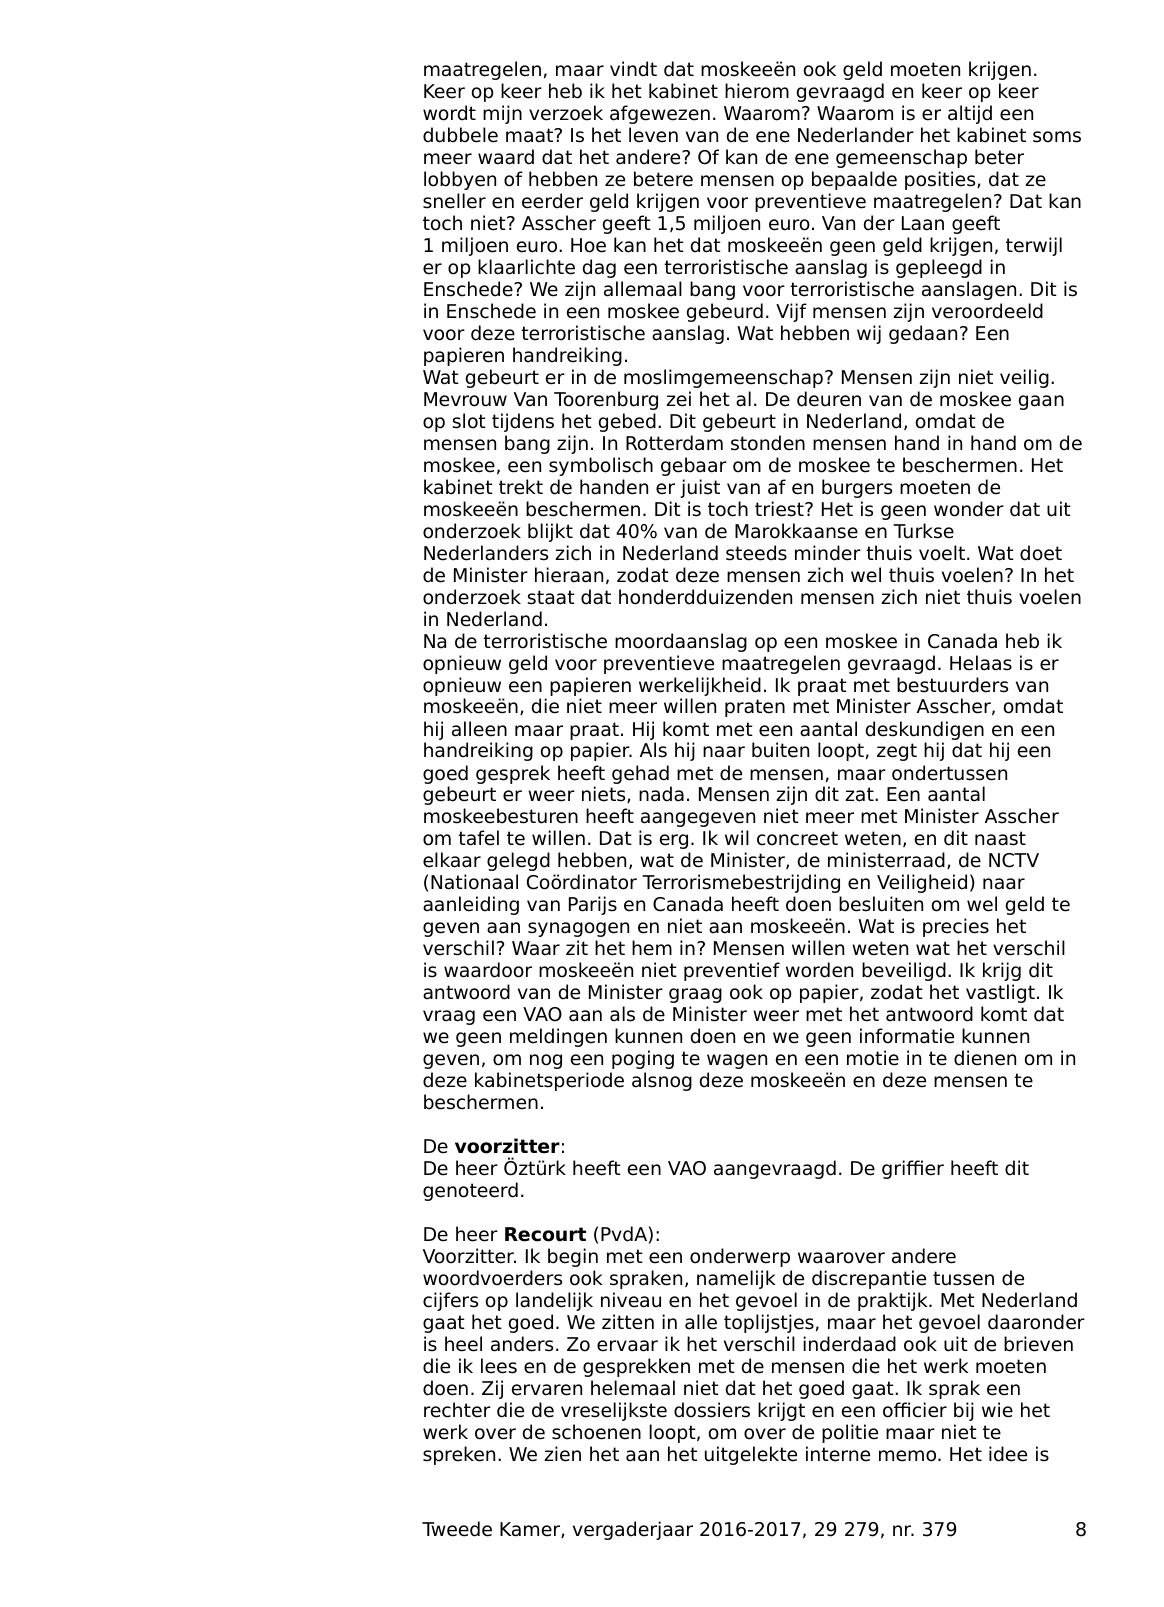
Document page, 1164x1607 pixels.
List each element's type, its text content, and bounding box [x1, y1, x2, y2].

text De heer Öztürk heeft een VAO aangevraagd. De griffier heeft dit genoteerd. [422, 1158, 1087, 1202]
text Na de terroristische moordaanslag op een moskee in Canada heb ik opnieuw geld voor preventieve maatregelen gevraagd. Helaas is er opnieuw een papieren werkelijkheid. Ik praat met bestuurders van moskeeën, die niet meer willen praten met Minister Asscher, omdat hij alleen maar praat. Hij komt met een aantal deskundigen en een handreiking op papier. Als hij naar buiten loopt, zegt hij dat hij een goed gesprek heeft gehad met de mensen, maar ondertussen gebeurt er weer niets, nada. Mensen zijn dit zat. Een aantal moskeebesturen heeft aangegeven niet meer met Minister Asscher om tafel te willen. Dat is erg. Ik wil concreet weten, en dit naast elkaar gelegd hebben, wat de Minister, de ministerraad, de NCTV (Nationaal Coördinator Terrorismebestrijding en Veiligheid) naar aanleiding van Parijs en Canada heeft doen besluiten om wel geld te geven aan synagogen en niet aan moskeeën. Wat is precies het verschil? Waar zit het hem in? Mensen willen weten wat het verschil is waardoor moskeeën niet preventief worden beveiligd. Ik krijg dit antwoord van de Minister graag ook op papier, zodat het vastligt. Ik vraag een VAO aan als de Minister weer met het antwoord komt dat we geen meldingen kunnen doen en we geen informatie kunnen geven, om nog een poging te wagen en een motie in te dienen om in deze kabinetsperiode alsnog deze moskeeën en deze mensen te beschermen. [422, 631, 1087, 1114]
text Wat gebeurt er in de moslimgemeenschap? Mensen zijn niet veilig. Mevrouw Van Toorenburg zei het al. De deuren van de moskee gaan op slot tijdens het gebed. Dit gebeurt in Nederland, omdat de mensen bang zijn. In Rotterdam stonden mensen hand in hand om de moskee, een symbolisch gebaar om de moskee te beschermen. Het kabinet trekt de handen er juist van af en burgers moeten de moskeeën beschermen. Dit is toch triest? Het is geen wonder dat uit onderzoek blijkt dat 40% van de Marokkaanse en Turkse Nederlanders zich in Nederland steeds minder thuis voelt. Wat doet de Minister hieraan, zodat deze mensen zich wel thuis voelen? In het onderzoek staat dat honderdduizenden mensen zich niet thuis voelen in Nederland. [422, 367, 1087, 631]
text De heer Recourt (PvdA): [422, 1224, 1087, 1246]
text Voorzitter. Ik begin met een onderwerp waarover andere woordvoerders ook spraken, namelijk de discrepantie tussen de cijfers op landelijk niveau en het gevoel in de praktijk. Met Nederland gaat het goed. We zitten in alle toplijstjes, maar het gevoel daaronder is heel anders. Zo ervaar ik het verschil inderdaad ook uit de brieven die ik lees en de gesprekken met de mensen die het werk moeten doen. Zij ervaren helemaal niet dat het goed gaat. Ik sprak een rechter die de vreselijkste dossiers krijgt en een officier bij wie het werk over de schoenen loopt, om over de politie maar niet te spreken. We zien het aan het uitgelekte interne memo. Het idee is [422, 1246, 1087, 1466]
text maatregelen, maar vindt dat moskeeën ook geld moeten krijgen. Keer op keer heb ik het kabinet hierom gevraagd en keer op keer wordt mijn verzoek afgewezen. Waarom? Waarom is er altijd een dubbele maat? Is het leven van de ene Nederlander het kabinet soms meer waard dat het andere? Of kan de ene gemeenschap beter lobbyen of hebben ze betere mensen op bepaalde posities, dat ze sneller en eerder geld krijgen voor preventieve maatregelen? Dat kan toch niet? Asscher geeft 1,5 miljoen euro. Van der Laan geeft 1 miljoen euro. Hoe kan het dat moskeeën geen geld krijgen, terwijl er op klaarlichte dag een terroristische aanslag is gepleegd in Enschede? We zijn allemaal bang voor terroristische aanslagen. Dit is in Enschede in een moskee gebeurd. Vijf mensen zijn veroordeeld voor deze terroristische aanslag. Wat hebben wij gedaan? Een papieren handreiking. [422, 59, 1087, 367]
text De voorzitter: [422, 1136, 1087, 1158]
